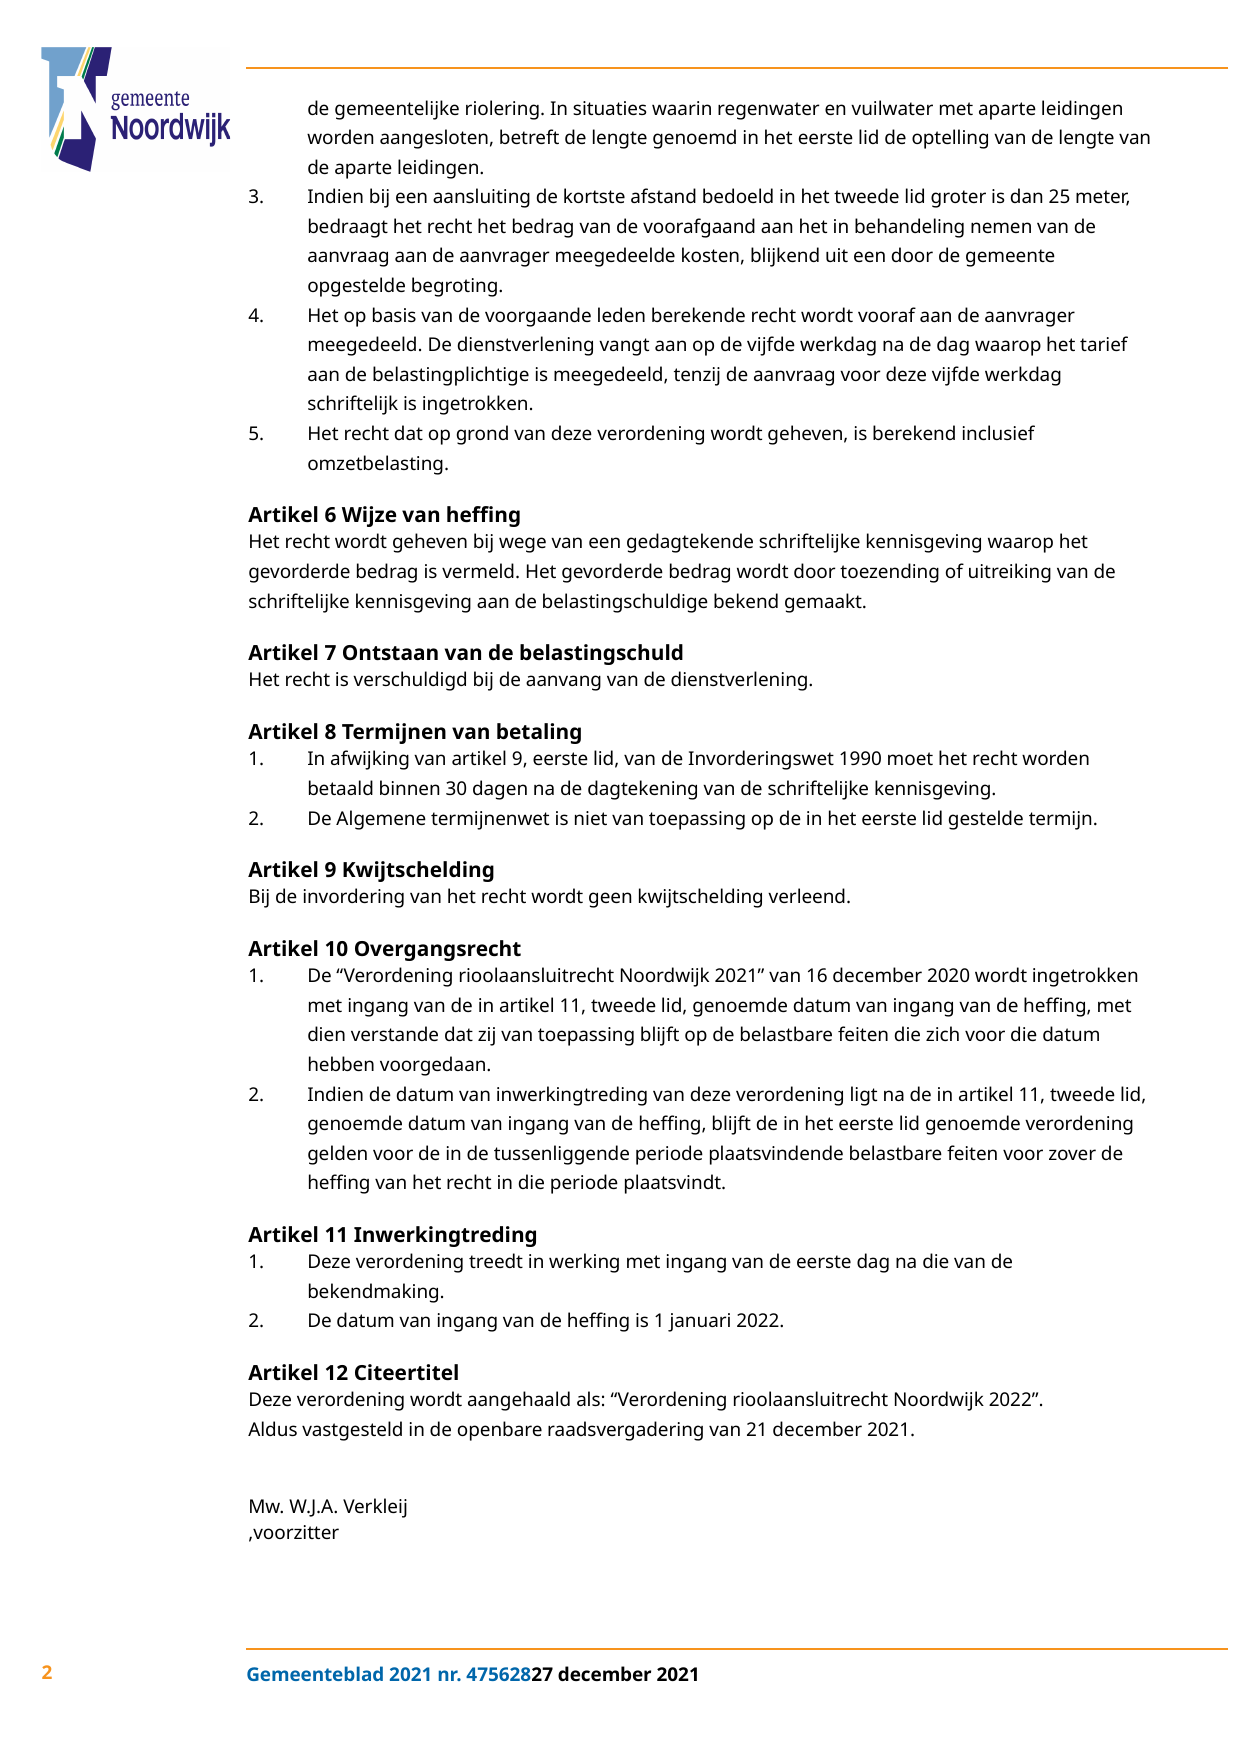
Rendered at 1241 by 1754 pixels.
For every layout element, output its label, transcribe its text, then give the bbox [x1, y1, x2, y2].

list De datum van ingang van de heffing is 1 januari 2022. [248, 1307, 1152, 1333]
text Aldus vastgesteld in de openbare raadsvergadering van 21 december 2021. [248, 1416, 1152, 1442]
picture [41, 47, 231, 172]
text Artikel 11 Inwerkingtreding [248, 1220, 1152, 1248]
list Indien bij een aansluiting de kortste afstand bedoeld in het tweede lid groter is dan 25 meter, bedraagt het recht het bedrag van de voorafgaand aan het in behandeling nemen van de aanvraag aan de aanvrager meegedeelde kosten, blijkend uit een door de gemeente opgestelde begroting. [248, 183, 1152, 298]
text Mw. W.J.A. Verkleij [248, 1493, 1152, 1519]
text Deze verordening wordt aangehaald als: “Verordening rioolaansluitrecht Noordwijk 2022”. [248, 1386, 1152, 1412]
list de gemeentelijke riolering. In situaties waarin regenwater en vuilwater met aparte leidingen worden aangesloten, betreft de lengte genoemd in het eerste lid de optelling van de lengte van de aparte leidingen. [248, 95, 1152, 180]
text Het recht is verschuldigd bij de aanvang van de dienstverlening. [248, 667, 1152, 692]
list De Algemene termijnenwet is niet van toepassing op de in het eerste lid gestelde termijn. [248, 805, 1152, 830]
text Artikel 10 Overgangsrecht [248, 934, 1152, 962]
text Het recht wordt geheven bij wege van een gedagtekende schriftelijke kennisgeving waarop het gevorderde bedrag is vermeld. Het gevorderde bedrag wordt door toezending of uitreiking van de schriftelijke kennisgeving aan de belastingschuldige bekend gemaakt. [248, 529, 1152, 613]
list Het recht dat op grond van deze verordening wordt geheven, is berekend inclusief omzetbelasting. [248, 420, 1152, 476]
text Bij de invordering van het recht wordt geen kwijtschelding verleend. [248, 883, 1152, 909]
text Artikel 12 Citeertitel [248, 1358, 1152, 1386]
list Het op basis van de voorgaande leden berekende recht wordt vooraf aan de aanvrager meegedeeld. De dienstverlening vangt aan op de vijfde werkdag na de dag waarop het tarief aan de belastingplichtige is meegedeeld, tenzij de aanvraag voor deze vijfde werkdag schriftelijk is ingetrokken. [248, 302, 1152, 416]
list Deze verordening treedt in werking met ingang van de eerste dag na die van de bekendmaking. [248, 1248, 1152, 1304]
text Artikel 9 Kwijtschelding [248, 855, 1152, 883]
list In afwijking van artikel 9, eerste lid, van de Invorderingswet 1990 moet het recht worden betaald binnen 30 dagen na de dagtekening van de schriftelijke kennisgeving. [248, 746, 1152, 801]
text Artikel 8 Termijnen van betaling [248, 717, 1152, 746]
text Artikel 7 Ontstaan van de belastingschuld [248, 638, 1152, 667]
text Artikel 6 Wijze van heffing [248, 500, 1152, 529]
list De “Verordening rioolaansluitrecht Noordwijk 2021” van 16 december 2020 wordt ingetrokken met ingang van de in artikel 11, tweede lid, genoemde datum van ingang van de heffing, met dien verstande dat zij van toepassing blijft op de belastbare feiten die zich voor die datum hebben voorgedaan. [248, 962, 1152, 1077]
list Indien de datum van inwerkingtreding van deze verordening ligt na de in artikel 11, tweede lid, genoemde datum van ingang van de heffing, blijft de in het eerste lid genoemde verordening gelden voor de in de tussenliggende periode plaatsvindende belastbare feiten voor zover de heffing van het recht in die periode plaatsvindt. [248, 1081, 1152, 1195]
text ,voorzitter [248, 1519, 1152, 1544]
